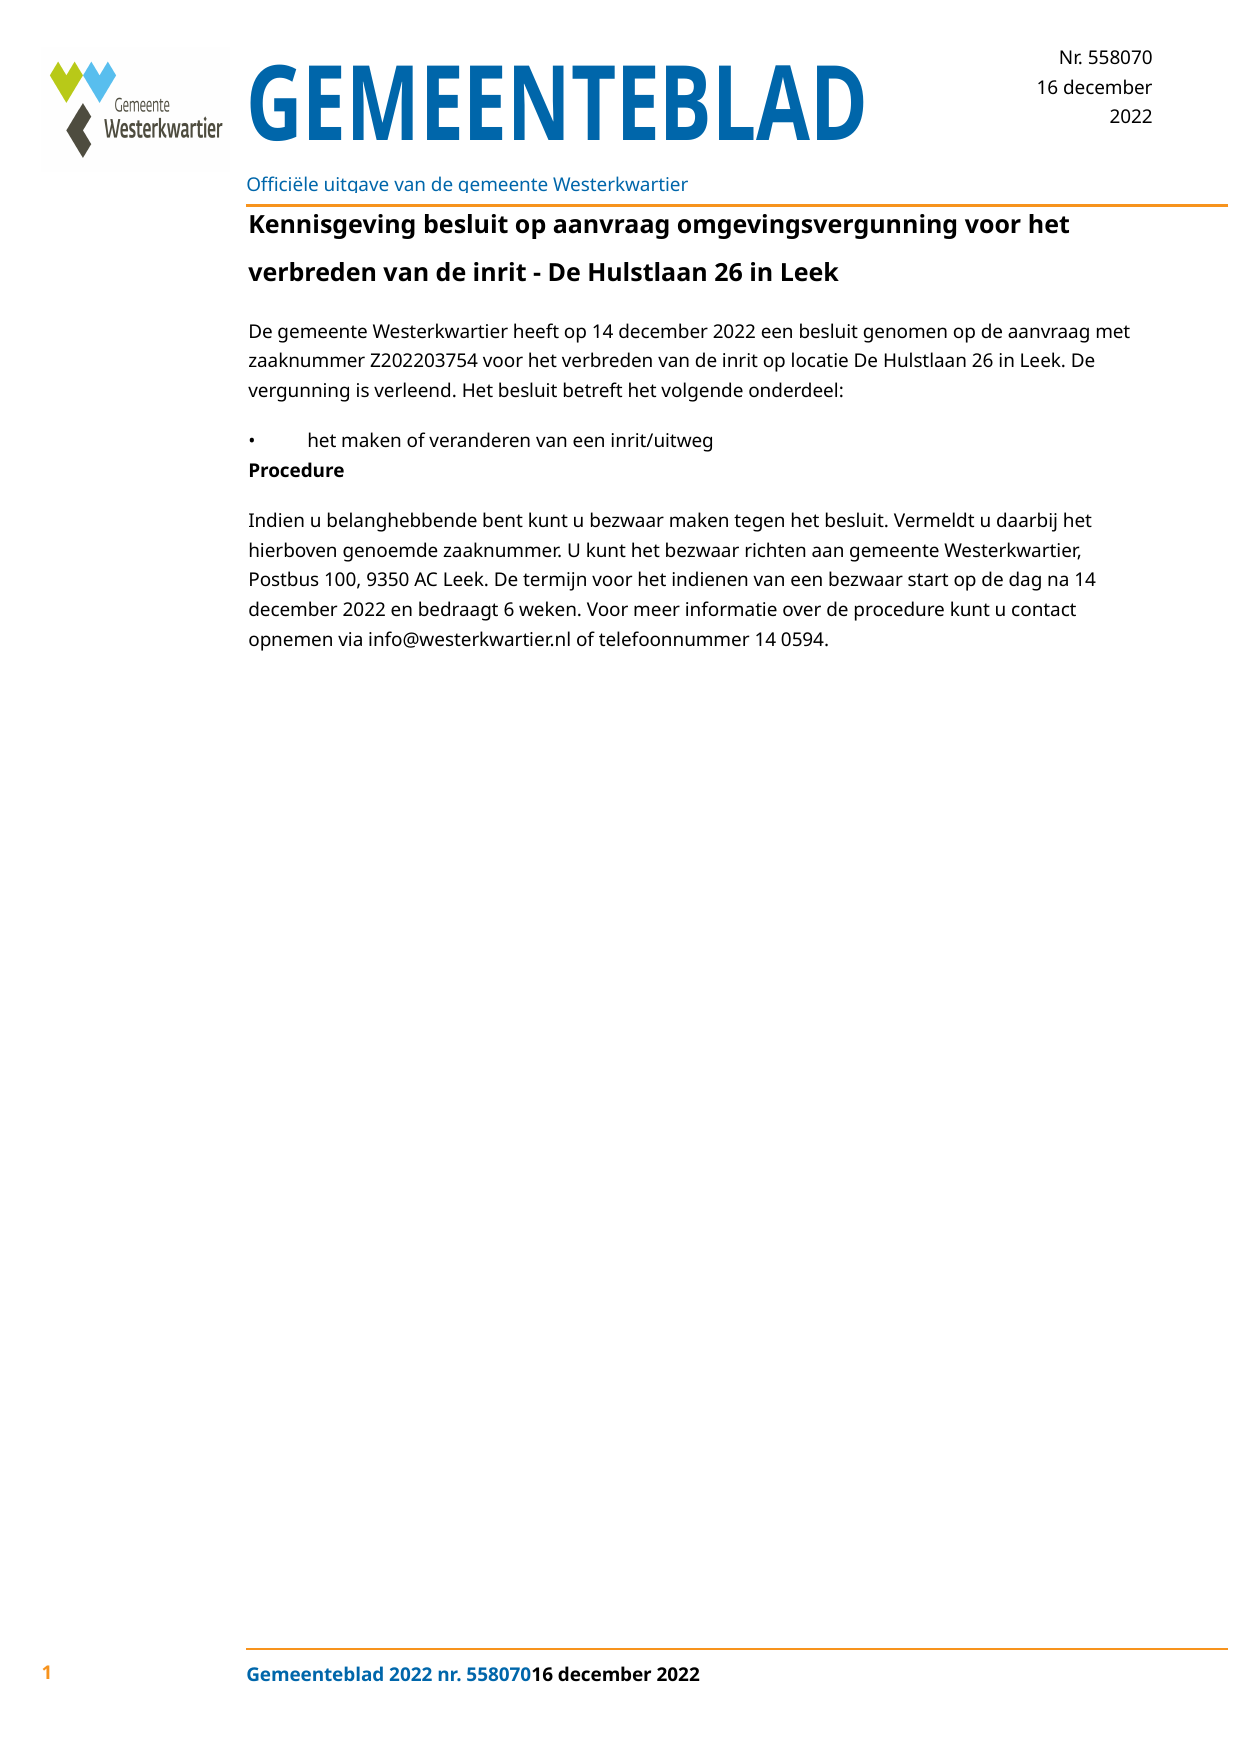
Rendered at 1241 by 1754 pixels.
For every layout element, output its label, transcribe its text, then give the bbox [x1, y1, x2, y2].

text Indien u belanghebbende bent kunt u bezwaar maken tegen het besluit. Vermeldt u daarbij het hierboven genoemde zaaknummer. U kunt het bezwaar richten aan gemeente Westerkwartier, Postbus 100, 9350 AC Leek. De termijn voor het indienen van een bezwaar start op de dag na 14 december 2022 en bedraagt 6 weken. Voor meer informatie over de procedure kunt u contact opnemen via info@westerkwartier.nl of telefoonnummer 14 0594. [248, 507, 1152, 652]
list het maken of veranderen van een inrit/uitweg [248, 427, 1152, 453]
picture [41, 47, 231, 172]
text Procedure [248, 457, 1152, 483]
text De gemeente Westerkwartier heeft op 14 december 2022 een besluit genomen op de aanvraag met zaaknummer Z202203754 voor het verbreden van de inrit op locatie De Hulstlaan 26 in Leek. De vergunning is verleend. Het besluit betreft het volgende onderdeel: [248, 318, 1152, 403]
text Kennisgeving besluit op aanvraag omgevingsvergunning voor het verbreden van de inrit - De Hulstlaan 26 in Leek [248, 207, 1152, 288]
